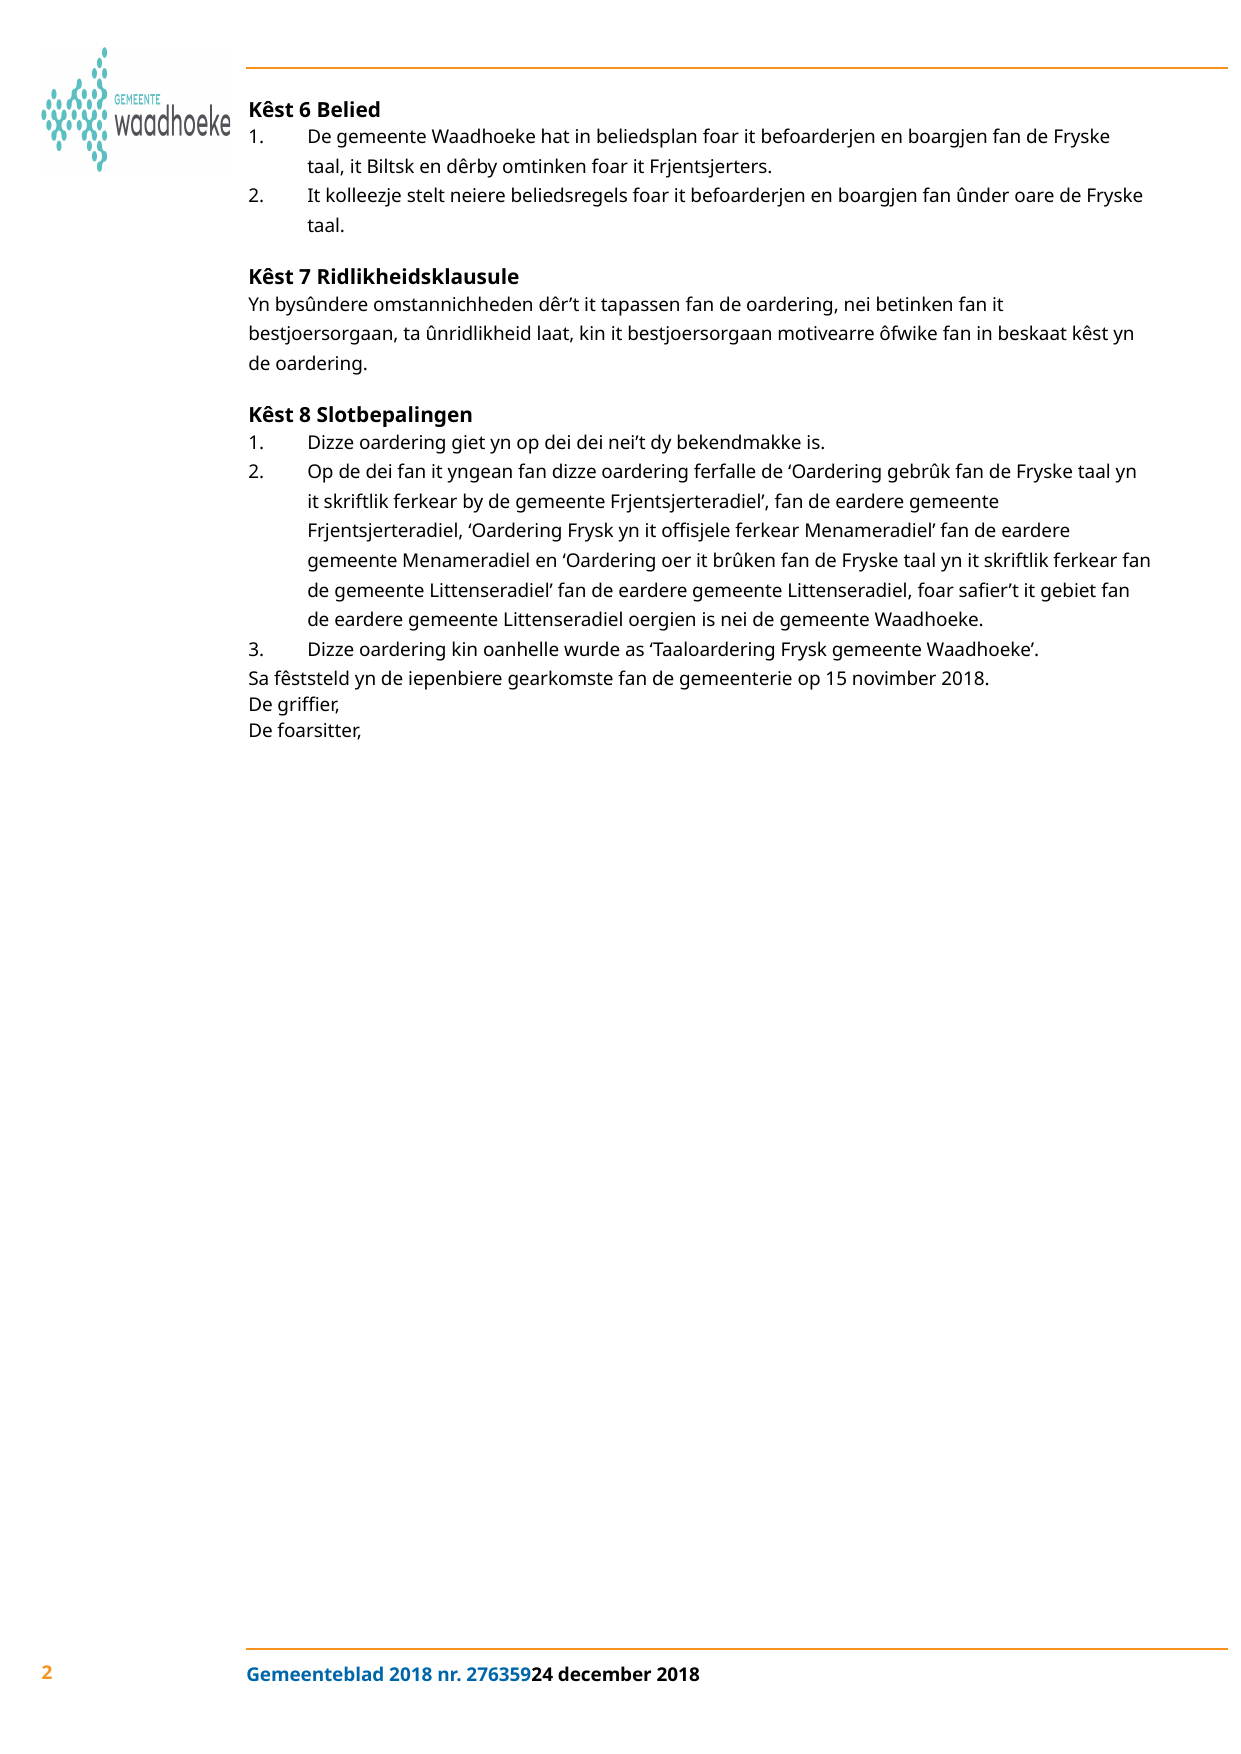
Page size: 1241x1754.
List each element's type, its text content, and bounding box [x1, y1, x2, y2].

text Sa fêststeld yn de iepenbiere gearkomste fan de gemeenterie op 15 novimber 2018. [248, 666, 1152, 691]
list Dizze oardering kin oanhelle wurde as ‘Taaloardering Frysk gemeente Waadhoeke’. [248, 636, 1152, 662]
text Kêst 7 Ridlikheidsklausule [248, 262, 1152, 291]
picture [41, 47, 231, 172]
text Kêst 8 Slotbepalingen [248, 400, 1152, 429]
list De gemeente Waadhoeke hat in beliedsplan foar it befoarderjen en boargjen fan de Fryske taal, it Biltsk en dêrby omtinken foar it Frjentsjerters. [248, 123, 1152, 178]
list Dizze oardering giet yn op dei dei nei’t dy bekendmakke is. [248, 429, 1152, 454]
list It kolleezje stelt neiere beliedsregels foar it befoarderjen en boargjen fan ûnder oare de Fryske taal. [248, 182, 1152, 238]
text Yn bysûndere omstannichheden dêr’t it tapassen fan de oardering, nei betinken fan it bestjoersorgaan, ta ûnridlikheid laat, kin it bestjoersorgaan motivearre ôfwike fan in beskaat kêst yn de oardering. [248, 291, 1152, 376]
text De foarsitter, [248, 717, 1152, 743]
text Kêst 6 Belied [248, 95, 1152, 123]
list Op de dei fan it yngean fan dizze oardering ferfalle de ‘Oardering gebrûk fan de Fryske taal yn it skriftlik ferkear by de gemeente Frjentsjerteradiel’, fan de eardere gemeente Frjentsjerteradiel, ‘Oardering Frysk yn it offisjele ferkear Menameradiel’ fan de eardere gemeente Menameradiel en ‘Oardering oer it brûken fan de Fryske taal yn it skriftlik ferkear fan de gemeente Littenseradiel’ fan de eardere gemeente Littenseradiel, foar safier’t it gebiet fan de eardere gemeente Littenseradiel oergien is nei de gemeente Waadhoeke. [248, 458, 1152, 632]
text De griffier, [248, 691, 1152, 717]
